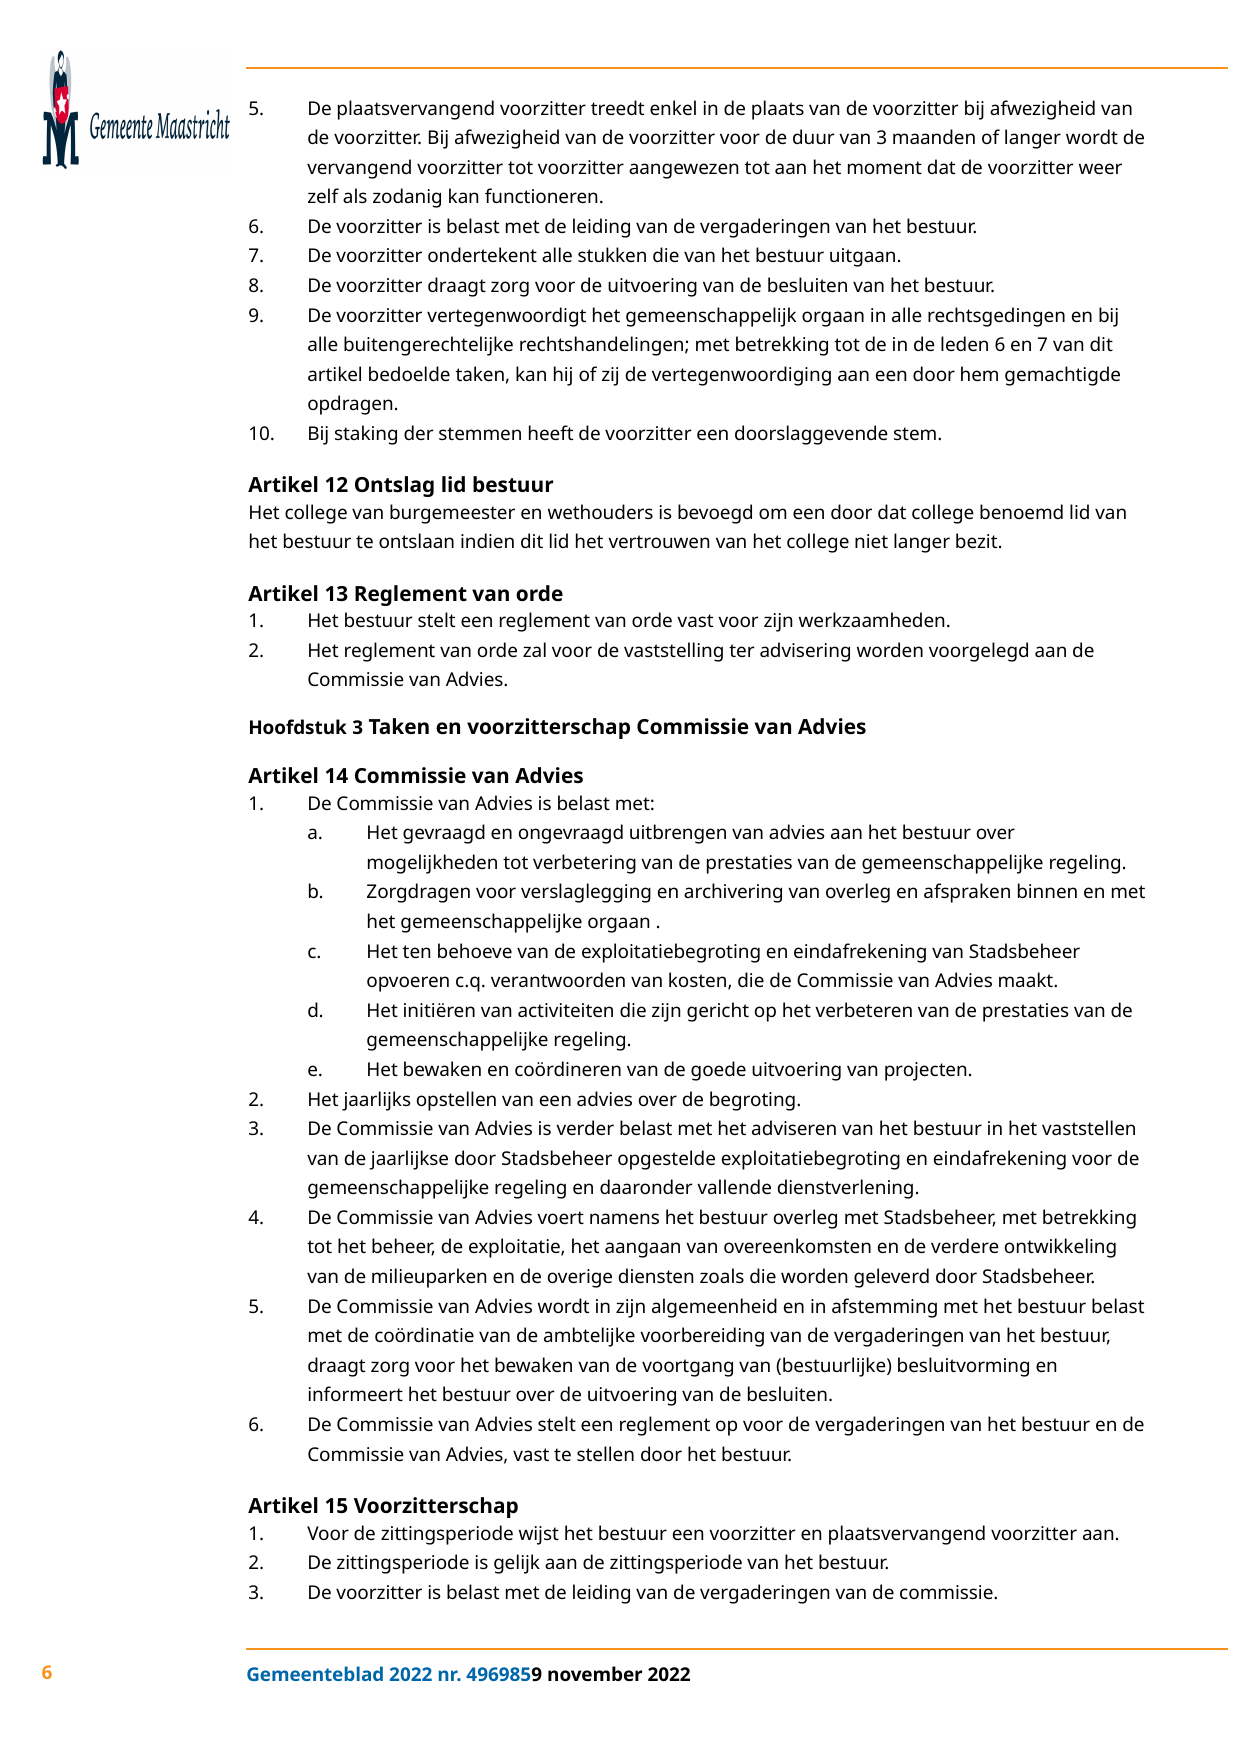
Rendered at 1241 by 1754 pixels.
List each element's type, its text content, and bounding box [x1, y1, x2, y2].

list De voorzitter draagt zorg voor de uitvoering van de besluiten van het bestuur. [248, 272, 1152, 298]
list Het initiëren van activiteiten die zijn gericht op het verbeteren van de prestaties van de gemeenschappelijke regeling. [307, 997, 1152, 1052]
list De Commissie van Advies wordt in zijn algemeenheid en in afstemming met het bestuur belast met de coördinatie van de ambtelijke voorbereiding van de vergaderingen van het bestuur, draagt zorg voor het bewaken van de voortgang van (bestuurlijke) besluitvorming en informeert het bestuur over de uitvoering van de besluiten. [248, 1293, 1152, 1407]
list De voorzitter is belast met de leiding van de vergaderingen van de commissie. [248, 1579, 1152, 1604]
list Bij staking der stemmen heeft de voorzitter een doorslaggevende stem. [248, 420, 1152, 446]
list Het bestuur stelt een reglement van orde vast voor zijn werkzaamheden. [248, 607, 1152, 633]
list De voorzitter ondertekent alle stukken die van het bestuur uitgaan. [248, 243, 1152, 268]
list Het reglement van orde zal voor de vaststelling ter advisering worden voorgelegd aan de Commissie van Advies. [248, 637, 1152, 692]
text Artikel 13 Reglement van orde [248, 579, 1152, 607]
text Het college van burgemeester en wethouders is bevoegd om een door dat college benoemd lid van het bestuur te ontslaan indien dit lid het vertrouwen van het college niet langer bezit. [248, 499, 1152, 554]
list De Commissie van Advies is verder belast met het adviseren van het bestuur in het vaststellen van de jaarlijkse door Stadsbeheer opgestelde exploitatiebegroting en eindafrekening voor de gemeenschappelijke regeling en daaronder vallende dienstverlening. [248, 1115, 1152, 1200]
text Artikel 14 Commissie van Advies [248, 762, 1152, 790]
list Het bewaken en coördineren van de goede uitvoering van projecten. [307, 1056, 1152, 1082]
list De Commissie van Advies stelt een reglement op voor de vergaderingen van het bestuur en de Commissie van Advies, vast te stellen door het bestuur. [248, 1411, 1152, 1467]
list Het ten behoeve van de exploitatiebegroting en eindafrekening van Stadsbeheer opvoeren c.q. verantwoorden van kosten, die de Commissie van Advies maakt. [307, 938, 1152, 993]
list De voorzitter is belast met de leiding van de vergaderingen van het bestuur. [248, 213, 1152, 239]
picture [41, 47, 231, 172]
list De zittingsperiode is gelijk aan de zittingsperiode van het bestuur. [248, 1549, 1152, 1575]
list De plaatsvervangend voorzitter treedt enkel in de plaats van de voorzitter bij afwezigheid van de voorzitter. Bij afwezigheid van de voorzitter voor de duur van 3 maanden of langer wordt de vervangend voorzitter tot voorzitter aangewezen tot aan het moment dat de voorzitter weer zelf als zodanig kan functioneren. [248, 95, 1152, 209]
text Artikel 12 Ontslag lid bestuur [248, 471, 1152, 499]
text Hoofdstuk 3 Taken en voorzitterschap Commissie van Advies [248, 712, 1152, 741]
list Voor de zittingsperiode wijst het bestuur een voorzitter en plaatsvervangend voorzitter aan. [248, 1520, 1152, 1545]
list De voorzitter vertegenwoordigt het gemeenschappelijk orgaan in alle rechtsgedingen en bij alle buitengerechtelijke rechtshandelingen; met betrekking tot de in de leden 6 en 7 van dit artikel bedoelde taken, kan hij of zij de vertegenwoordiging aan een door hem gemachtigde opdragen. [248, 302, 1152, 416]
list Het jaarlijks opstellen van een advies over de begroting. [248, 1086, 1152, 1112]
list De Commissie van Advies is belast met: [248, 790, 1152, 816]
text Artikel 15 Voorzitterschap [248, 1491, 1152, 1520]
list Het gevraagd en ongevraagd uitbrengen van advies aan het bestuur over mogelijkheden tot verbetering van de prestaties van de gemeenschappelijke regeling. [307, 819, 1152, 875]
list De Commissie van Advies voert namens het bestuur overleg met Stadsbeheer, met betrekking tot het beheer, de exploitatie, het aangaan van overeenkomsten en de verdere ontwikkeling van de milieuparken en de overige diensten zoals die worden geleverd door Stadsbeheer. [248, 1204, 1152, 1289]
list Zorgdragen voor verslaglegging en archivering van overleg en afspraken binnen en met het gemeenschappelijke orgaan . [307, 879, 1152, 934]
